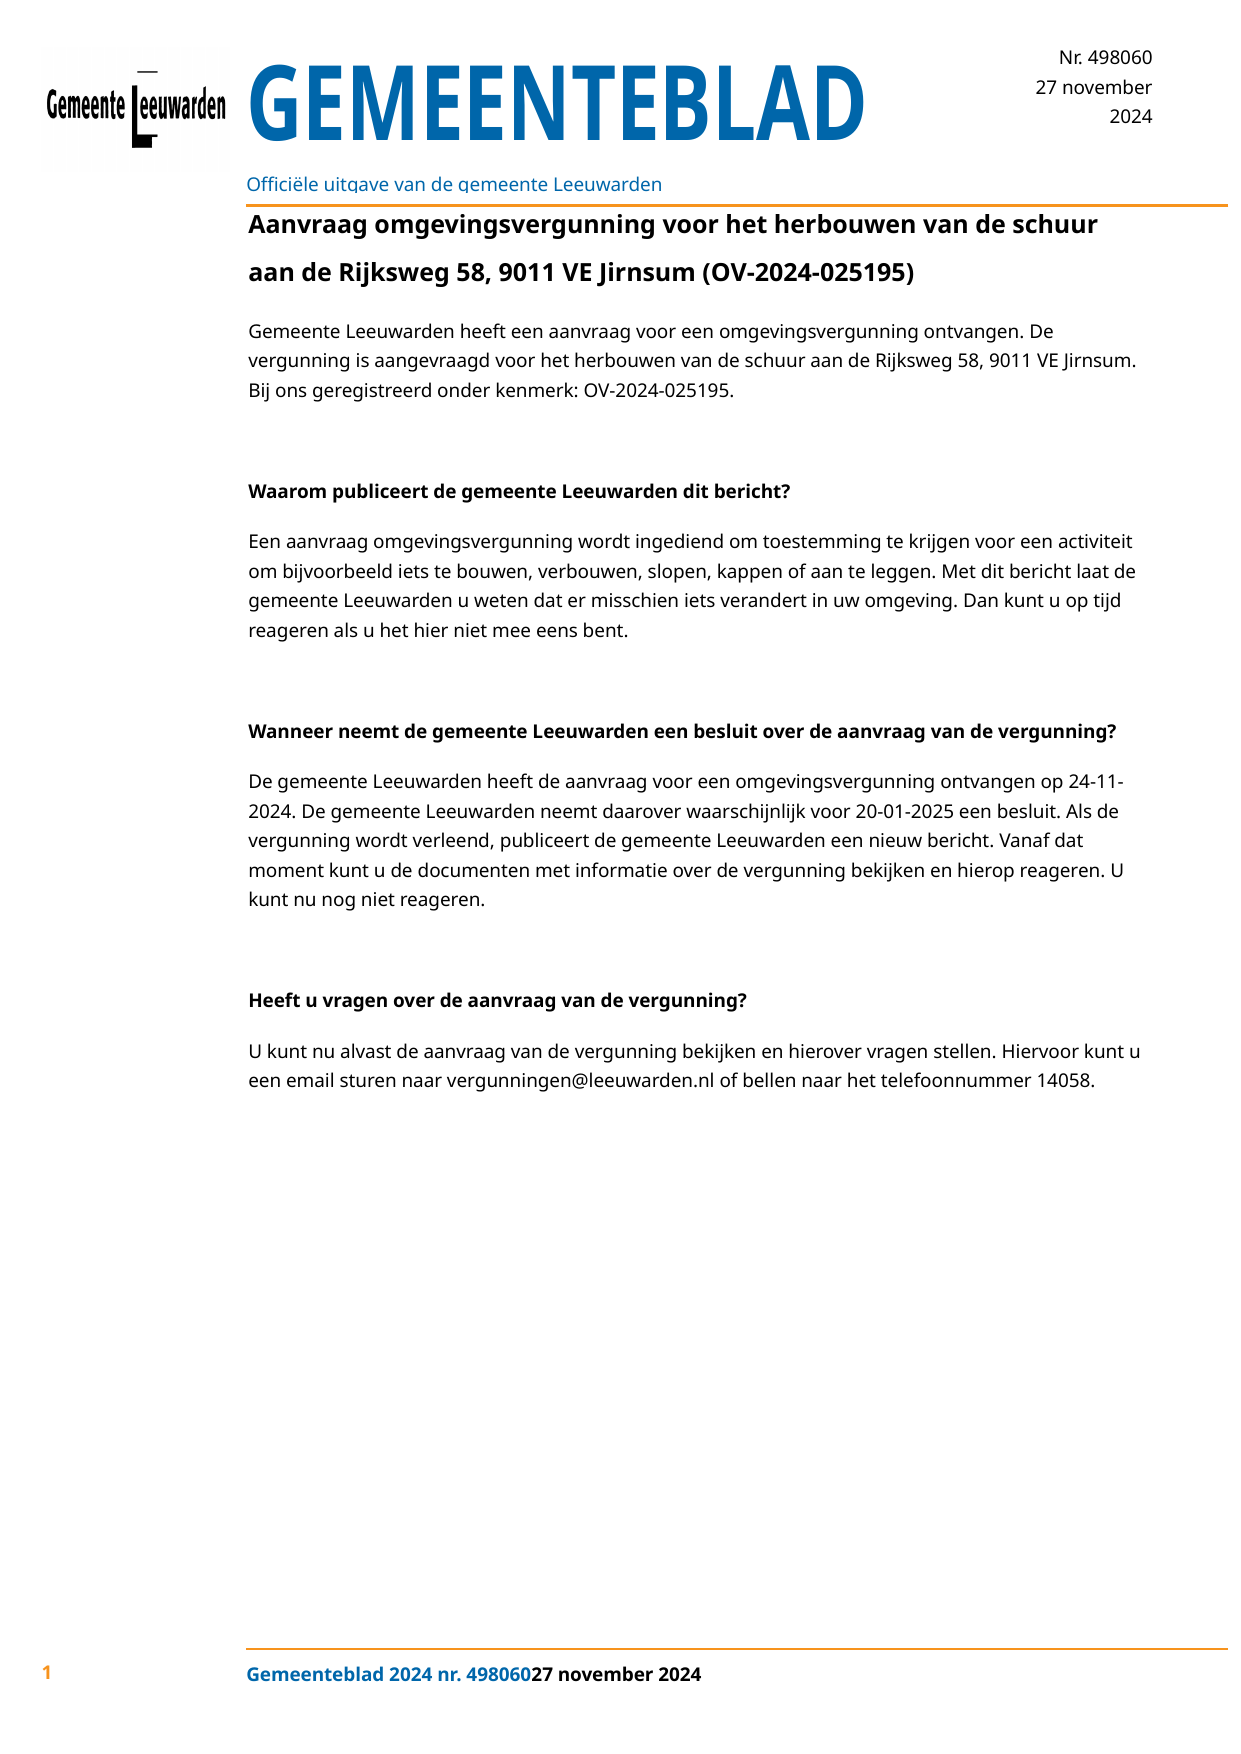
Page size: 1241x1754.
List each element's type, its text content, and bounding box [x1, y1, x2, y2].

text U kunt nu alvast de aanvraag van de vergunning bekijken en hierover vragen stellen. Hiervoor kunt u een email sturen naar vergunningen@leeuwarden.nl of bellen naar het telefoonnummer 14058. [248, 1038, 1152, 1093]
text Wanneer neemt de gemeente Leeuwarden een besluit over de aanvraag van de vergunning? [248, 718, 1152, 744]
text Aanvraag omgevingsvergunning voor het herbouwen van de schuur aan de Rijksweg 58, 9011 VE Jirnsum (OV-2024-025195) [248, 207, 1152, 288]
text De gemeente Leeuwarden heeft de aanvraag voor een omgevingsvergunning ontvangen op 24-11-2024. De gemeente Leeuwarden neemt daarover waarschijnlijk voor 20-01-2025 een besluit. Als de vergunning wordt verleend, publiceert de gemeente Leeuwarden een nieuw bericht. Vanaf dat moment kunt u de documenten met informatie over de vergunning bekijken en hierop reageren. U kunt nu nog niet reageren. [248, 768, 1152, 912]
text Gemeente Leeuwarden heeft een aanvraag voor een omgevingsvergunning ontvangen. De vergunning is aangevraagd voor het herbouwen van de schuur aan de Rijksweg 58, 9011 VE Jirnsum. Bij ons geregistreerd onder kenmerk: OV-2024-025195. [248, 318, 1152, 403]
picture [41, 47, 231, 172]
text Een aanvraag omgevingsvergunning wordt ingediend om toestemming te krijgen voor een activiteit om bijvoorbeeld iets te bouwen, verbouwen, slopen, kappen of aan te leggen. Met dit bericht laat de gemeente Leeuwarden u weten dat er misschien iets verandert in uw omgeving. Dan kunt u op tijd reageren als u het hier niet mee eens bent. [248, 528, 1152, 643]
text Heeft u vragen over de aanvraag van de vergunning? [248, 987, 1152, 1013]
text Waarom publiceert de gemeente Leeuwarden dit bericht? [248, 478, 1152, 504]
